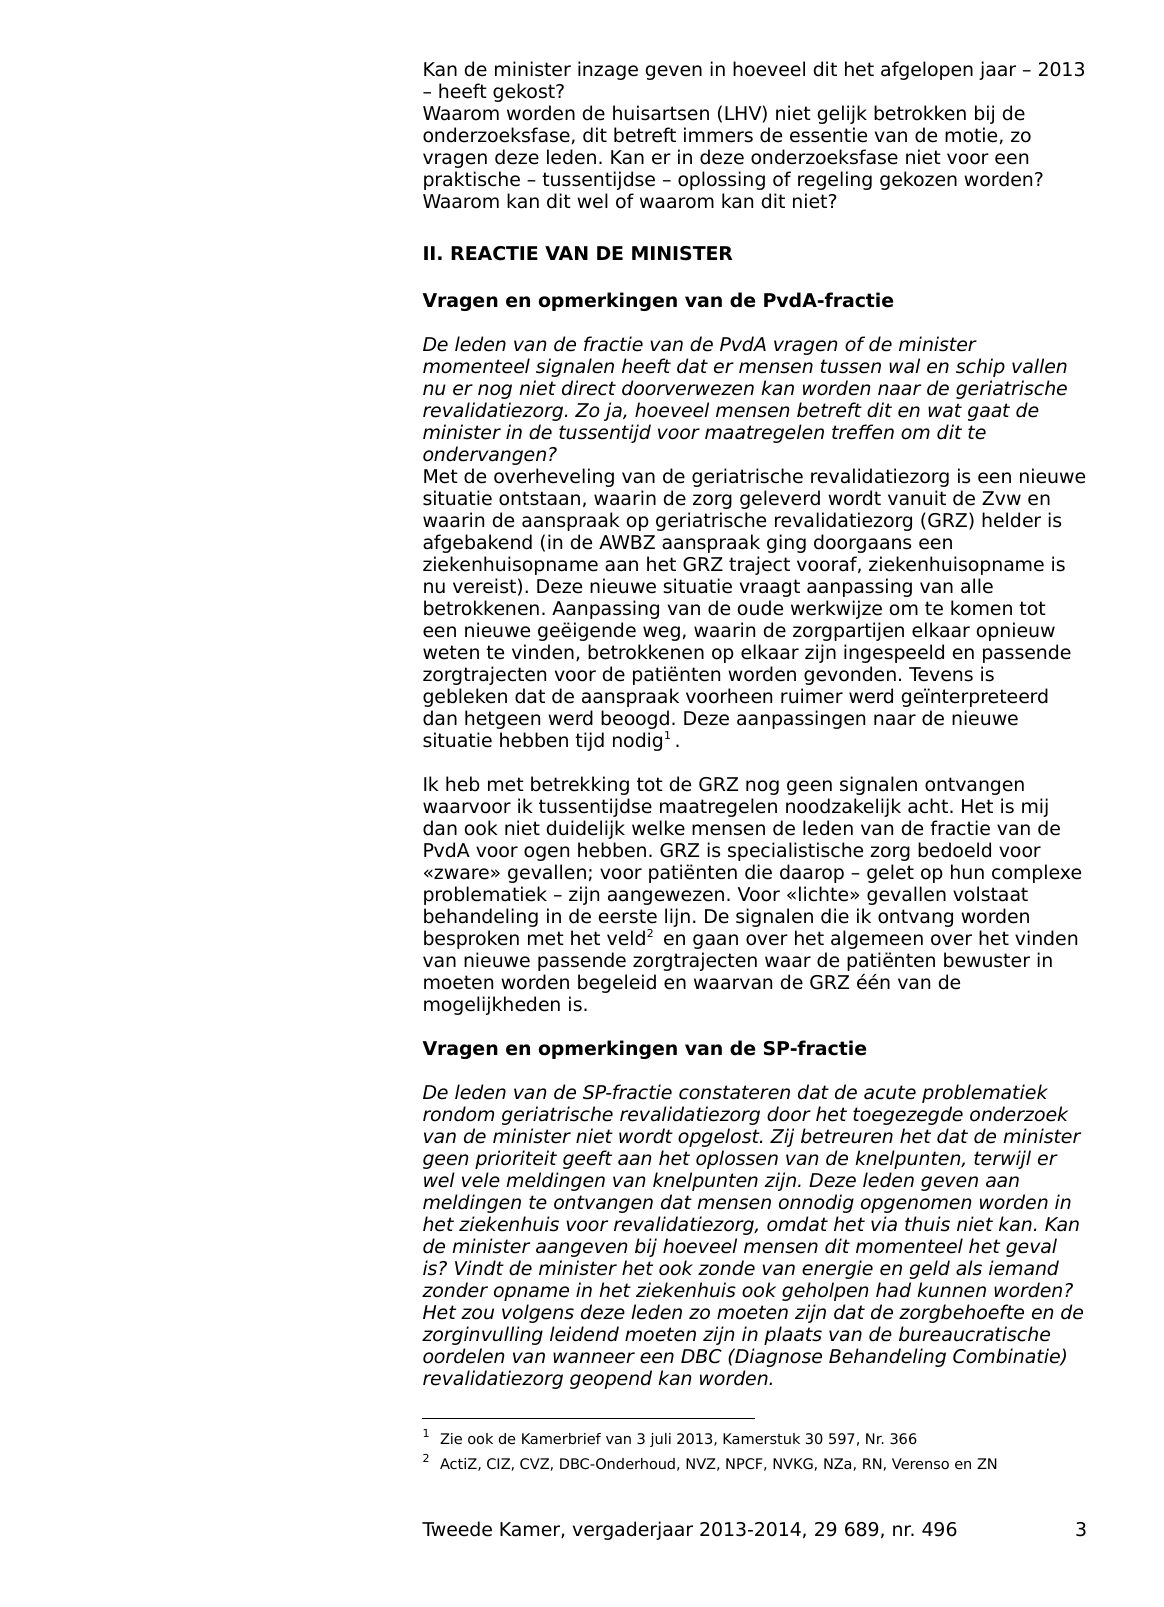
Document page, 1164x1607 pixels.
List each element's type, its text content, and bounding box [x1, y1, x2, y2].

text Waarom worden de huisartsen (LHV) niet gelijk betrokken bij de onderzoeksfase, dit betreft immers de essentie van de motie, zo vragen deze leden. Kan er in deze onderzoeksfase niet voor een praktische – tussentijdse – oplossing of regeling gekozen worden? Waarom kan dit wel of waarom kan dit niet? [422, 103, 1087, 213]
text De leden van de fractie van de PvdA vragen of de minister momenteel signalen heeft dat er mensen tussen wal en schip vallen nu er nog niet direct doorverwezen kan worden naar de geriatrische revalidatiezorg. Zo ja, hoeveel mensen betreft dit en wat gaat de minister in de tussentijd voor maatregelen treffen om dit te ondervangen? [422, 334, 1087, 466]
text Kan de minister inzage geven in hoeveel dit het afgelopen jaar – 2013 – heeft gekost? [422, 59, 1087, 103]
subtitle Vragen en opmerkingen van de PvdA-fractie [422, 290, 1087, 312]
text Zie ook de Kamerbrief van 3 juli 2013, Kamerstuk 30 597, Nr. 366 [422, 1427, 1087, 1449]
text De leden van de SP-fractie constateren dat de acute problematiek rondom geriatrische revalidatiezorg door het toegezegde onderzoek van de minister niet wordt opgelost. Zij betreuren het dat de minister geen prioriteit geeft aan het oplossen van de knelpunten, terwijl er wel vele meldingen van knelpunten zijn. Deze leden geven aan meldingen te ontvangen dat mensen onnodig opgenomen worden in het ziekenhuis voor revalidatiezorg, omdat het via thuis niet kan. Kan de minister aangeven bij hoeveel mensen dit momenteel het geval is? Vindt de minister het ook zonde van energie en geld als iemand zonder opname in het ziekenhuis ook geholpen had kunnen worden? Het zou volgens deze leden zo moeten zijn dat de zorgbehoefte en de zorginvulling leidend moeten zijn in plaats van de bureaucratische oordelen van wanneer een DBC (Diagnose Behandeling Combinatie) revalidatiezorg geopend kan worden. [422, 1082, 1087, 1390]
text ActiZ, CIZ, CVZ, DBC-Onderhoud, NVZ, NPCF, NVKG, NZa, RN, Verenso en ZN [422, 1452, 1087, 1474]
text Ik heb met betrekking tot de GRZ nog geen signalen ontvangen waarvoor ik tussentijdse maatregelen noodzakelijk acht. Het is mij dan ook niet duidelijk welke mensen de leden van de fractie van de PvdA voor ogen hebben. GRZ is specialistische zorg bedoeld voor «zware» gevallen; voor patiënten die daarop – gelet op hun complexe problematiek – zijn aangewezen. Voor «lichte» gevallen volstaat behandeling in de eerste lijn. De signalen die ik ontvang worden besproken met het veld en gaan over het algemeen over het vinden van nieuwe passende zorgtrajecten waar de patiënten bewuster in moeten worden begeleid en waarvan de GRZ één van de mogelijkheden is. [422, 774, 1087, 1016]
text Met de overheveling van de geriatrische revalidatiezorg is een nieuwe situatie ontstaan, waarin de zorg geleverd wordt vanuit de Zvw en waarin de aanspraak op geriatrische revalidatiezorg (GRZ) helder is afgebakend (in de AWBZ aanspraak ging doorgaans een ziekenhuisopname aan het GRZ traject vooraf, ziekenhuisopname is nu vereist). Deze nieuwe situatie vraagt aanpassing van alle betrokkenen. Aanpassing van de oude werkwijze om te komen tot een nieuwe geëigende weg, waarin de zorgpartijen elkaar opnieuw weten te vinden, betrokkenen op elkaar zijn ingespeeld en passende zorgtrajecten voor de patiënten worden gevonden. Tevens is gebleken dat de aanspraak voorheen ruimer werd geïnterpreteerd dan hetgeen werd beoogd. Deze aanpassingen naar de nieuwe situatie hebben tijd nodig. [422, 466, 1087, 752]
subtitle Vragen en opmerkingen van de SP-fractie [422, 1038, 1087, 1060]
subtitle II. REACTIE VAN DE MINISTER [422, 243, 1087, 265]
